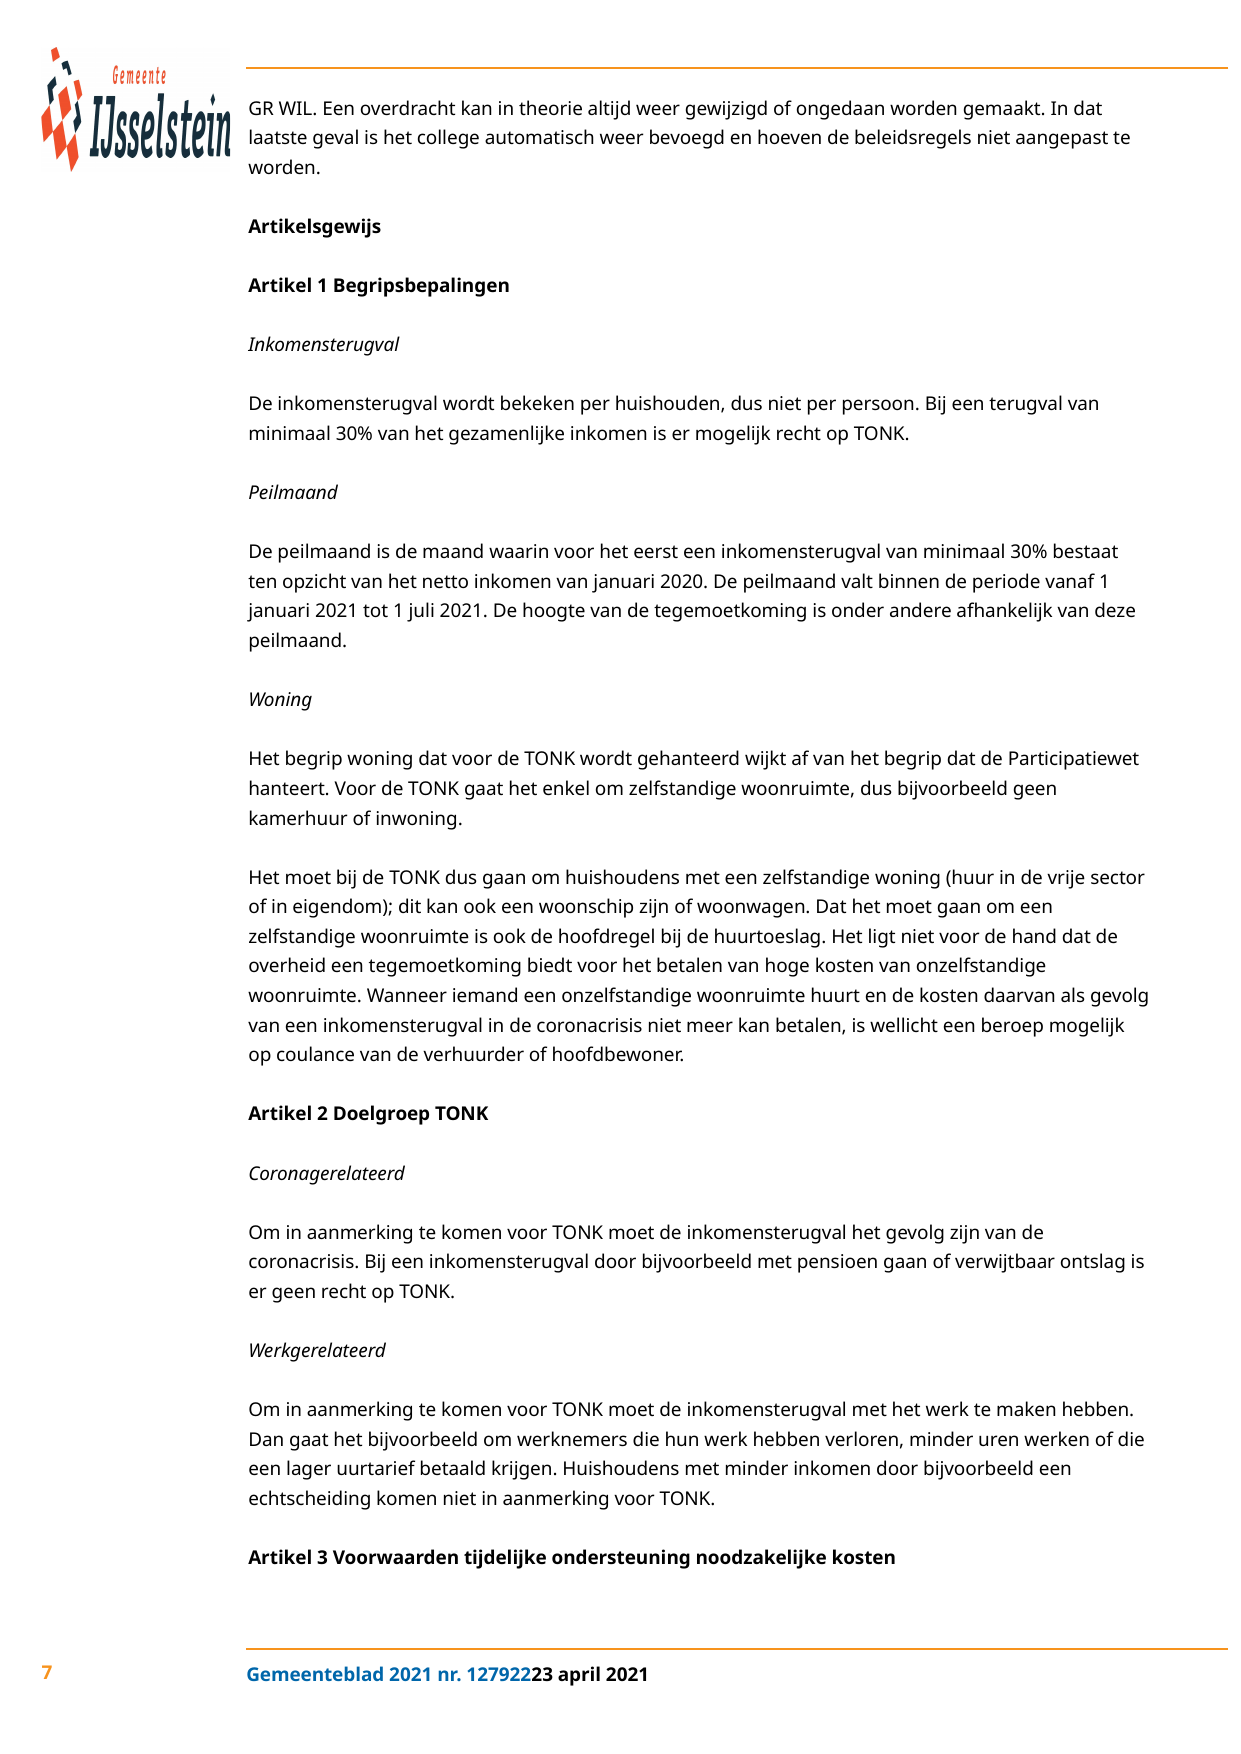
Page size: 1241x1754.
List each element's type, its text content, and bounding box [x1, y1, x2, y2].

text Coronagerelateerd [248, 1160, 1152, 1186]
text Inkomensterugval [248, 331, 1152, 357]
text Om in aanmerking te komen voor TONK moet de inkomensterugval het gevolg zijn van de coronacrisis. Bij een inkomensterugval door bijvoorbeeld met pensioen gaan of verwijtbaar ontslag is er geen recht op TONK. [248, 1219, 1152, 1304]
text Artikelsgewijs [248, 213, 1152, 239]
text Het moet bij de TONK dus gaan om huishoudens met een zelfstandige woning (huur in de vrije sector of in eigendom); dit kan ook een woonschip zijn of woonwagen. Dat het moet gaan om een zelfstandige woonruimte is ook de hoofdregel bij de huurtoeslag. Het ligt niet voor de hand dat de overheid een tegemoetkoming biedt voor het betalen van hoge kosten van onzelfstandige woonruimte. Wanneer iemand een onzelfstandige woonruimte huurt en de kosten daarvan als gevolg van een inkomensterugval in de coronacrisis niet meer kan betalen, is wellicht een beroep mogelijk op coulance van de verhuurder of hoofdbewoner. [248, 864, 1152, 1067]
text Peilmaand [248, 479, 1152, 505]
text Werkgerelateerd [248, 1337, 1152, 1363]
text Om in aanmerking te komen voor TONK moet de inkomensterugval met het werk te maken hebben. Dan gaat het bijvoorbeeld om werknemers die hun werk hebben verloren, minder uren werken of die een lager uurtarief betaald krijgen. Huishoudens met minder inkomen door bijvoorbeeld een echtscheiding komen niet in aanmerking voor TONK. [248, 1396, 1152, 1511]
text Het begrip woning dat voor de TONK wordt gehanteerd wijkt af van het begrip dat de Participatiewet hanteert. Voor de TONK gaat het enkel om zelfstandige woonruimte, dus bijvoorbeeld geen kamerhuur of inwoning. [248, 746, 1152, 831]
text Woning [248, 686, 1152, 712]
text De inkomensterugval wordt bekeken per huishouden, dus niet per persoon. Bij een terugval van minimaal 30% van het gezamenlijke inkomen is er mogelijk recht op TONK. [248, 391, 1152, 446]
text GR WIL. Een overdracht kan in theorie altijd weer gewijzigd of ongedaan worden gemaakt. In dat laatste geval is het college automatisch weer bevoegd en hoeven de beleidsregels niet aangepast te worden. [248, 95, 1152, 180]
text Artikel 3 Voorwaarden tijdelijke ondersteuning noodzakelijke kosten [248, 1544, 1152, 1570]
text Artikel 2 Doelgroep TONK [248, 1101, 1152, 1126]
text De peilmaand is de maand waarin voor het eerst een inkomensterugval van minimaal 30% bestaat ten opzicht van het netto inkomen van januari 2020. De peilmaand valt binnen de periode vanaf 1 januari 2021 tot 1 juli 2021. De hoogte van de tegemoetkoming is onder andere afhankelijk van deze peilmaand. [248, 538, 1152, 653]
text Artikel 1 Begripsbepalingen [248, 272, 1152, 298]
picture [41, 47, 231, 172]
